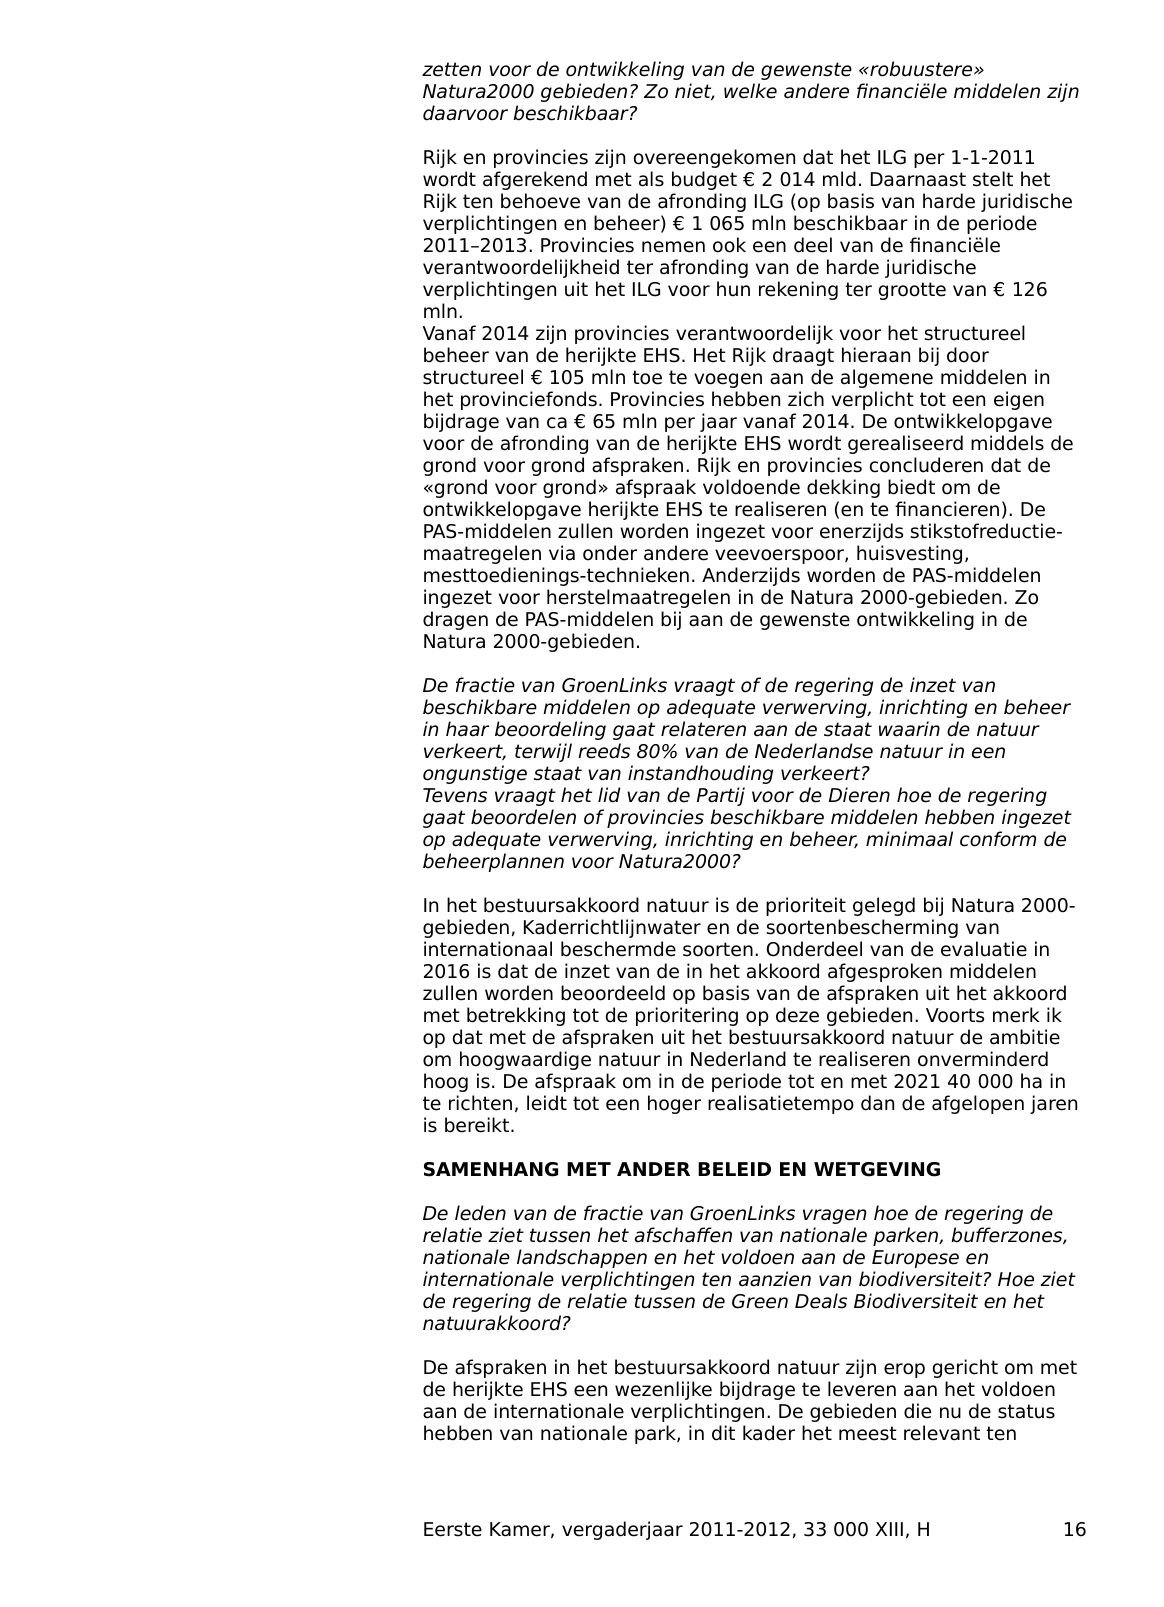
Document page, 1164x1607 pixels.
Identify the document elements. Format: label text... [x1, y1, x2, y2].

text De afspraken in het bestuursakkoord natuur zijn erop gericht om met de herijkte EHS een wezenlijke bijdrage te leveren aan het voldoen aan de internationale verplichtingen. De gebieden die nu de status hebben van nationale park, in dit kader het meest relevant ten [422, 1357, 1087, 1445]
text Tevens vraagt het lid van de Partij voor de Dieren hoe de regering gaat beoordelen of provincies beschikbare middelen hebben ingezet op adequate verwerving, inrichting en beheer, minimaal conform de beheerplannen voor Natura2000? [422, 785, 1087, 873]
subtitle SAMENHANG MET ANDER BELEID EN WETGEVING [422, 1159, 1087, 1181]
text De leden van de fractie van GroenLinks vragen hoe de regering de relatie ziet tussen het afschaffen van nationale parken, bufferzones, nationale landschappen en het voldoen aan de Europese en internationale verplichtingen ten aanzien van biodiversiteit? Hoe ziet de regering de relatie tussen de Green Deals Biodiversiteit en het natuurakkoord? [422, 1203, 1087, 1335]
text Vanaf 2014 zijn provincies verantwoordelijk voor het structureel beheer van de herijkte EHS. Het Rijk draagt hieraan bij door structureel € 105 mln toe te voegen aan de algemene middelen in het provinciefonds. Provincies hebben zich verplicht tot een eigen bijdrage van ca € 65 mln per jaar vanaf 2014. De ontwikkelopgave voor de afronding van de herijkte EHS wordt gerealiseerd middels de grond voor grond afspraken. Rijk en provincies concluderen dat de «grond voor grond» afspraak voldoende dekking biedt om de ontwikkelopgave herijkte EHS te realiseren (en te financieren). De PAS-middelen zullen worden ingezet voor enerzijds stikstofreductie-maatregelen via onder andere veevoerspoor, huisvesting, mesttoedienings-technieken. Anderzijds worden de PAS-middelen ingezet voor herstelmaatregelen in de Natura 2000-gebieden. Zo dragen de PAS-middelen bij aan de gewenste ontwikkeling in de Natura 2000-gebieden. [422, 323, 1087, 653]
text In het bestuursakkoord natuur is de prioriteit gelegd bij Natura 2000-gebieden, Kaderrichtlijnwater en de soortenbescherming van internationaal beschermde soorten. Onderdeel van de evaluatie in 2016 is dat de inzet van de in het akkoord afgesproken middelen zullen worden beoordeeld op basis van de afspraken uit het akkoord met betrekking tot de prioritering op deze gebieden. Voorts merk ik op dat met de afspraken uit het bestuursakkoord natuur de ambitie om hoogwaardige natuur in Nederland te realiseren onverminderd hoog is. De afspraak om in de periode tot en met 2021 40 000 ha in te richten, leidt tot een hoger realisatietempo dan de afgelopen jaren is bereikt. [422, 895, 1087, 1137]
text De fractie van GroenLinks vraagt of de regering de inzet van beschikbare middelen op adequate verwerving, inrichting en beheer in haar beoordeling gaat relateren aan de staat waarin de natuur verkeert, terwijl reeds 80% van de Nederlandse natuur in een ongunstige staat van instandhouding verkeert? [422, 675, 1087, 785]
text zetten voor de ontwikkeling van de gewenste «robuustere» Natura2000 gebieden? Zo niet, welke andere financiële middelen zijn daarvoor beschikbaar? [422, 59, 1087, 125]
text Rijk en provincies zijn overeengekomen dat het ILG per 1-1-2011 wordt afgerekend met als budget € 2 014 mld. Daarnaast stelt het Rijk ten behoeve van de afronding ILG (op basis van harde juridische verplichtingen en beheer) € 1 065 mln beschikbaar in de periode 2011–2013. Provincies nemen ook een deel van de financiële verantwoordelijkheid ter afronding van de harde juridische verplichtingen uit het ILG voor hun rekening ter grootte van € 126 mln. [422, 147, 1087, 323]
